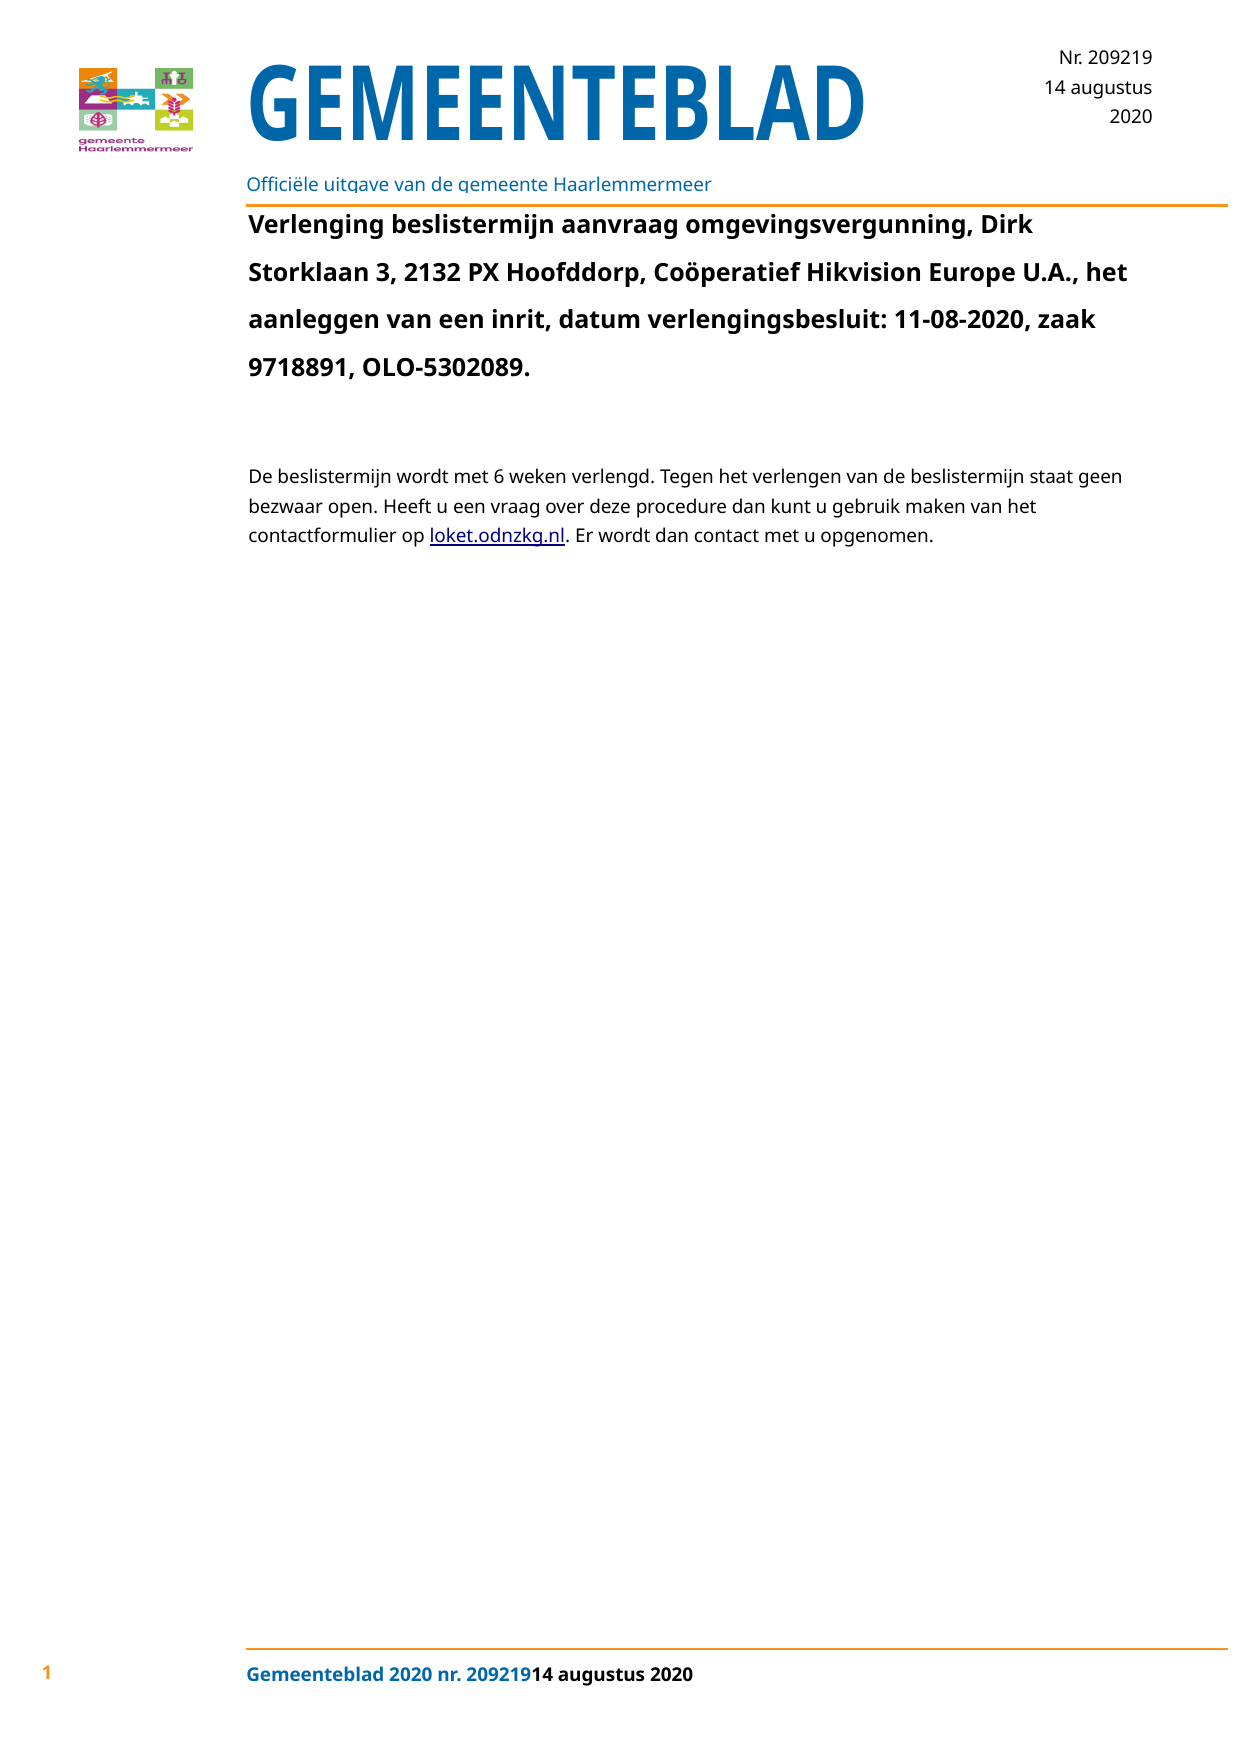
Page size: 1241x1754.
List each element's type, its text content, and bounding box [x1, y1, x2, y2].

text Verlenging beslistermijn aanvraag omgevingsvergunning, Dirk Storklaan 3, 2132 PX Hoofddorp, Coöperatief Hikvision Europe U.A., het aanleggen van een inrit, datum verlengingsbesluit: 11-08-2020, zaak 9718891, OLO-5302089. [248, 207, 1152, 384]
text De beslistermijn wordt met 6 weken verlengd. Tegen het verlengen van de beslistermijn staat geen bezwaar open. Heeft u een vraag over deze procedure dan kunt u gebruik maken van het contactformulier op loket.odnzkg.nl. Er wordt dan contact met u opgenomen. [248, 463, 1152, 548]
picture [41, 47, 231, 172]
